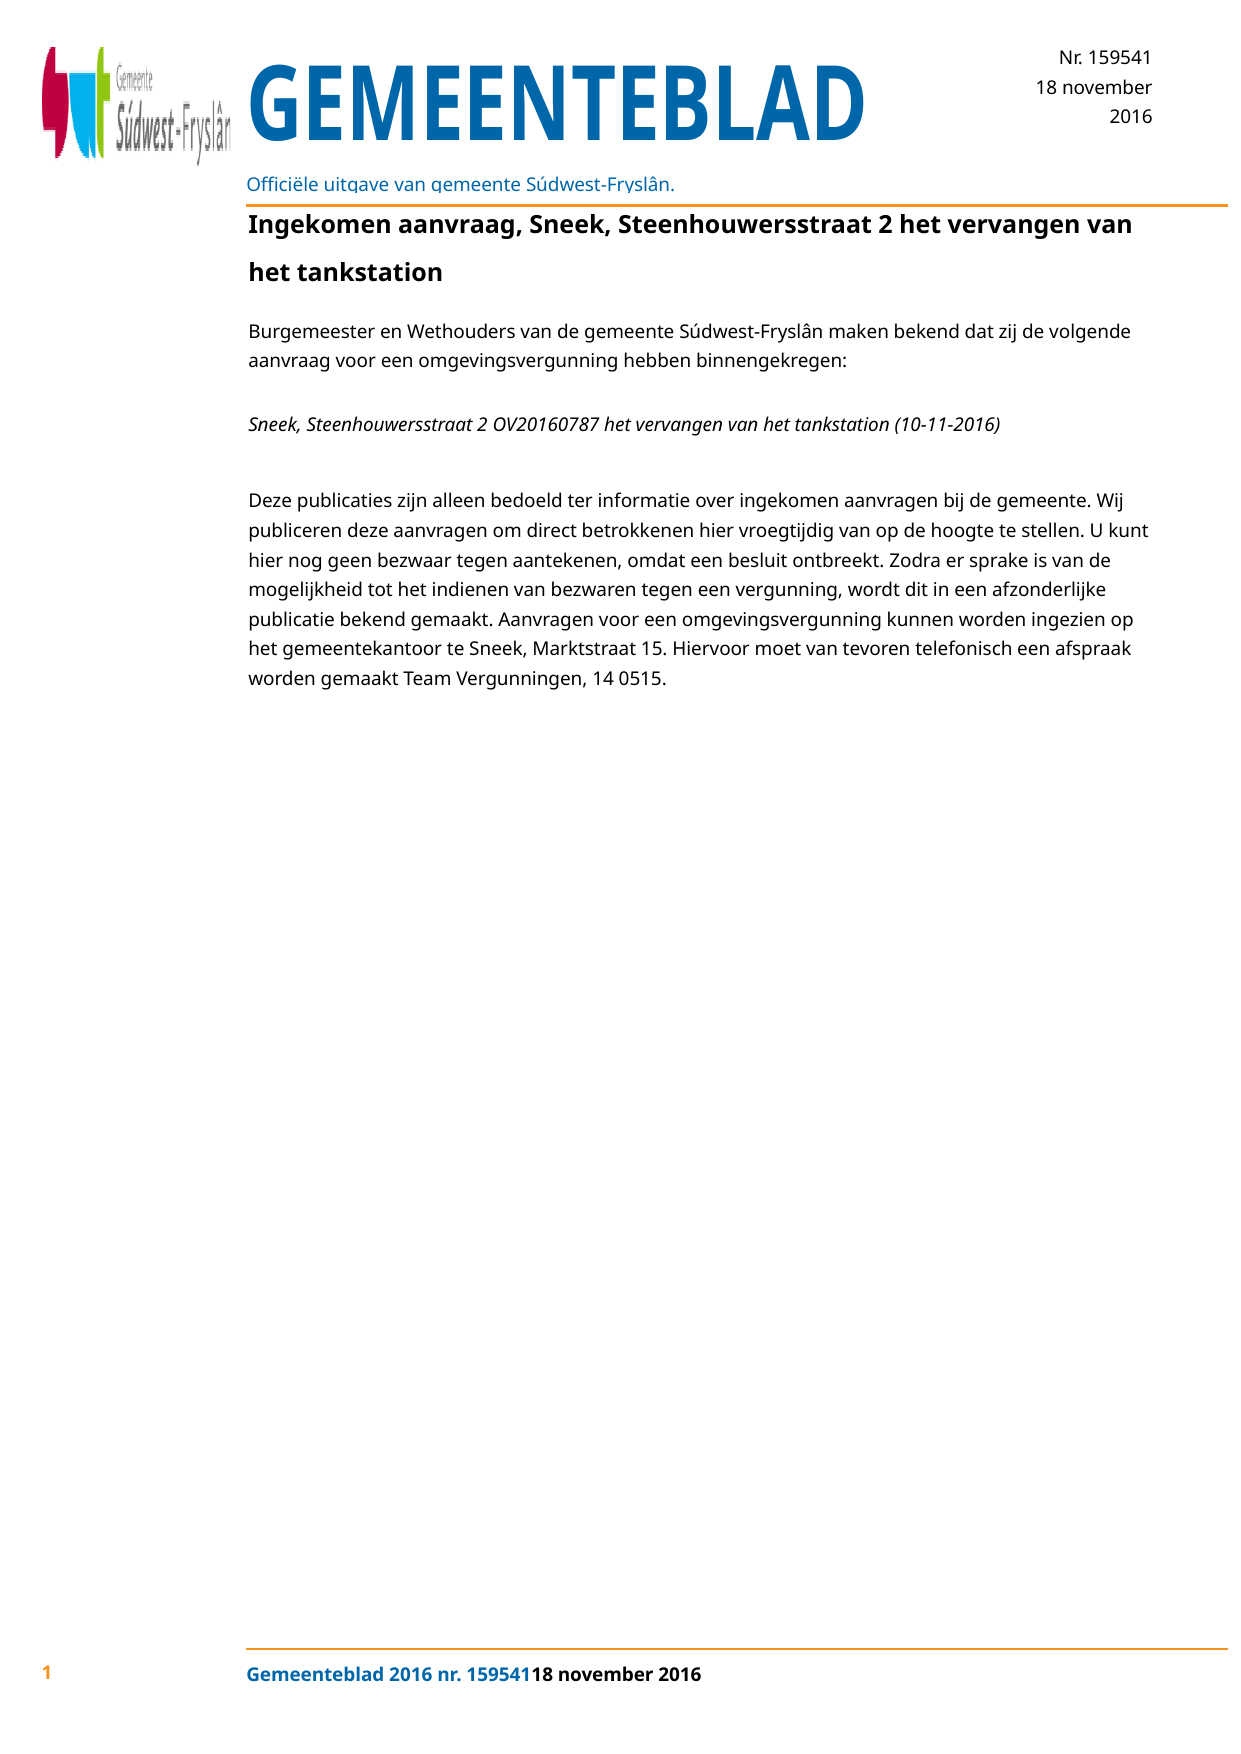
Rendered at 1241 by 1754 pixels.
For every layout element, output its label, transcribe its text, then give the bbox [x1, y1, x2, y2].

text Ingekomen aanvraag, Sneek, Steenhouwersstraat 2 het vervangen van het tankstation [248, 207, 1152, 288]
text Deze publicaties zijn alleen bedoeld ter informatie over ingekomen aanvragen bij de gemeente. Wij publiceren deze aanvragen om direct betrokkenen hier vroegtijdig van op de hoogte te stellen. U kunt hier nog geen bezwaar tegen aantekenen, omdat een besluit ontbreekt. Zodra er sprake is van de mogelijkheid tot het indienen van bezwaren tegen een vergunning, wordt dit in een afzonderlijke publicatie bekend gemaakt. Aanvragen voor een omgevingsvergunning kunnen worden ingezien op het gemeentekantoor te Sneek, Marktstraat 15. Hiervoor moet van tevoren telefonisch een afspraak worden gemaakt Team Vergunningen, 14 0515. [248, 488, 1152, 691]
text Burgemeester en Wethouders van de gemeente Súdwest-Fryslân maken bekend dat zij de volgende aanvraag voor een omgevingsvergunning hebben binnengekregen: [248, 318, 1152, 373]
text Sneek, Steenhouwersstraat 2 OV20160787 het vervangen van het tankstation (10-11-2016) [248, 411, 1152, 437]
picture [41, 47, 231, 172]
